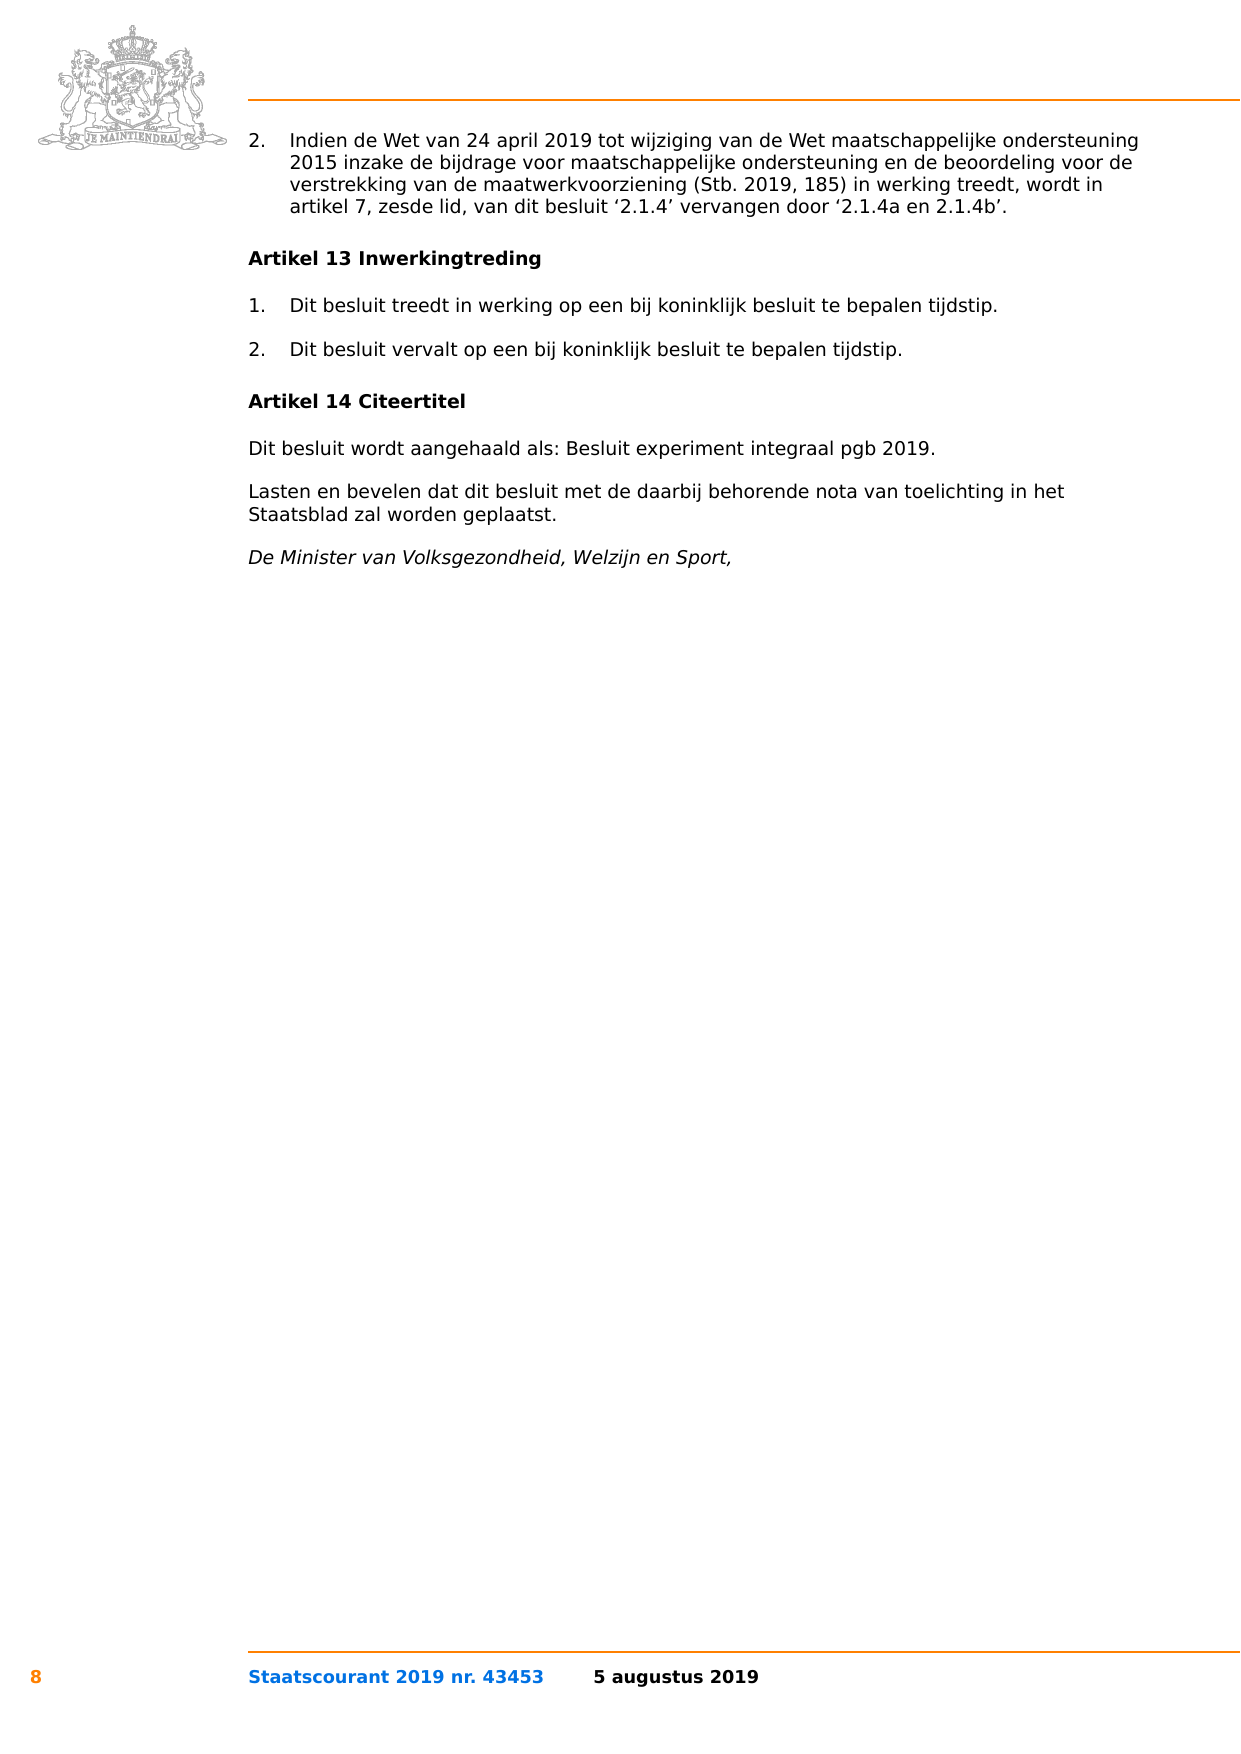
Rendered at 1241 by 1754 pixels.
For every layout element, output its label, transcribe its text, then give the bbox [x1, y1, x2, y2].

text Dit besluit wordt aangehaald als: Besluit experiment integraal pgb 2019. [248, 438, 1163, 459]
text 2. Dit besluit vervalt op een bij koninklijk besluit te bepalen tijdstip. [248, 339, 1163, 361]
subtitle Artikel 13 Inwerkingtreding [248, 248, 1163, 270]
text 2. Indien de Wet van 24 april 2019 tot wijziging van de Wet maatschappelijke ondersteuning 2015 inzake de bijdrage voor maatschappelijke ondersteuning en de beoordeling voor de verstrekking van de maatwerkvoorziening (Stb. 2019, 185) in werking treedt, wordt in artikel 7, zesde lid, van dit besluit ‘2.1.4’ vervangen door ‘2.1.4a en 2.1.4b’. [248, 130, 1163, 218]
text De Minister van Volksgezondheid, Welzijn en Sport, [248, 547, 1163, 569]
text 1. Dit besluit treedt in werking op een bij koninklijk besluit te bepalen tijdstip. [248, 295, 1163, 317]
subtitle Artikel 14 Citeertitel [248, 391, 1163, 413]
text Lasten en bevelen dat dit besluit met de daarbij behorende nota van toelichting in het Staatsblad zal worden geplaatst. [248, 481, 1163, 525]
picture [38, 25, 227, 150]
